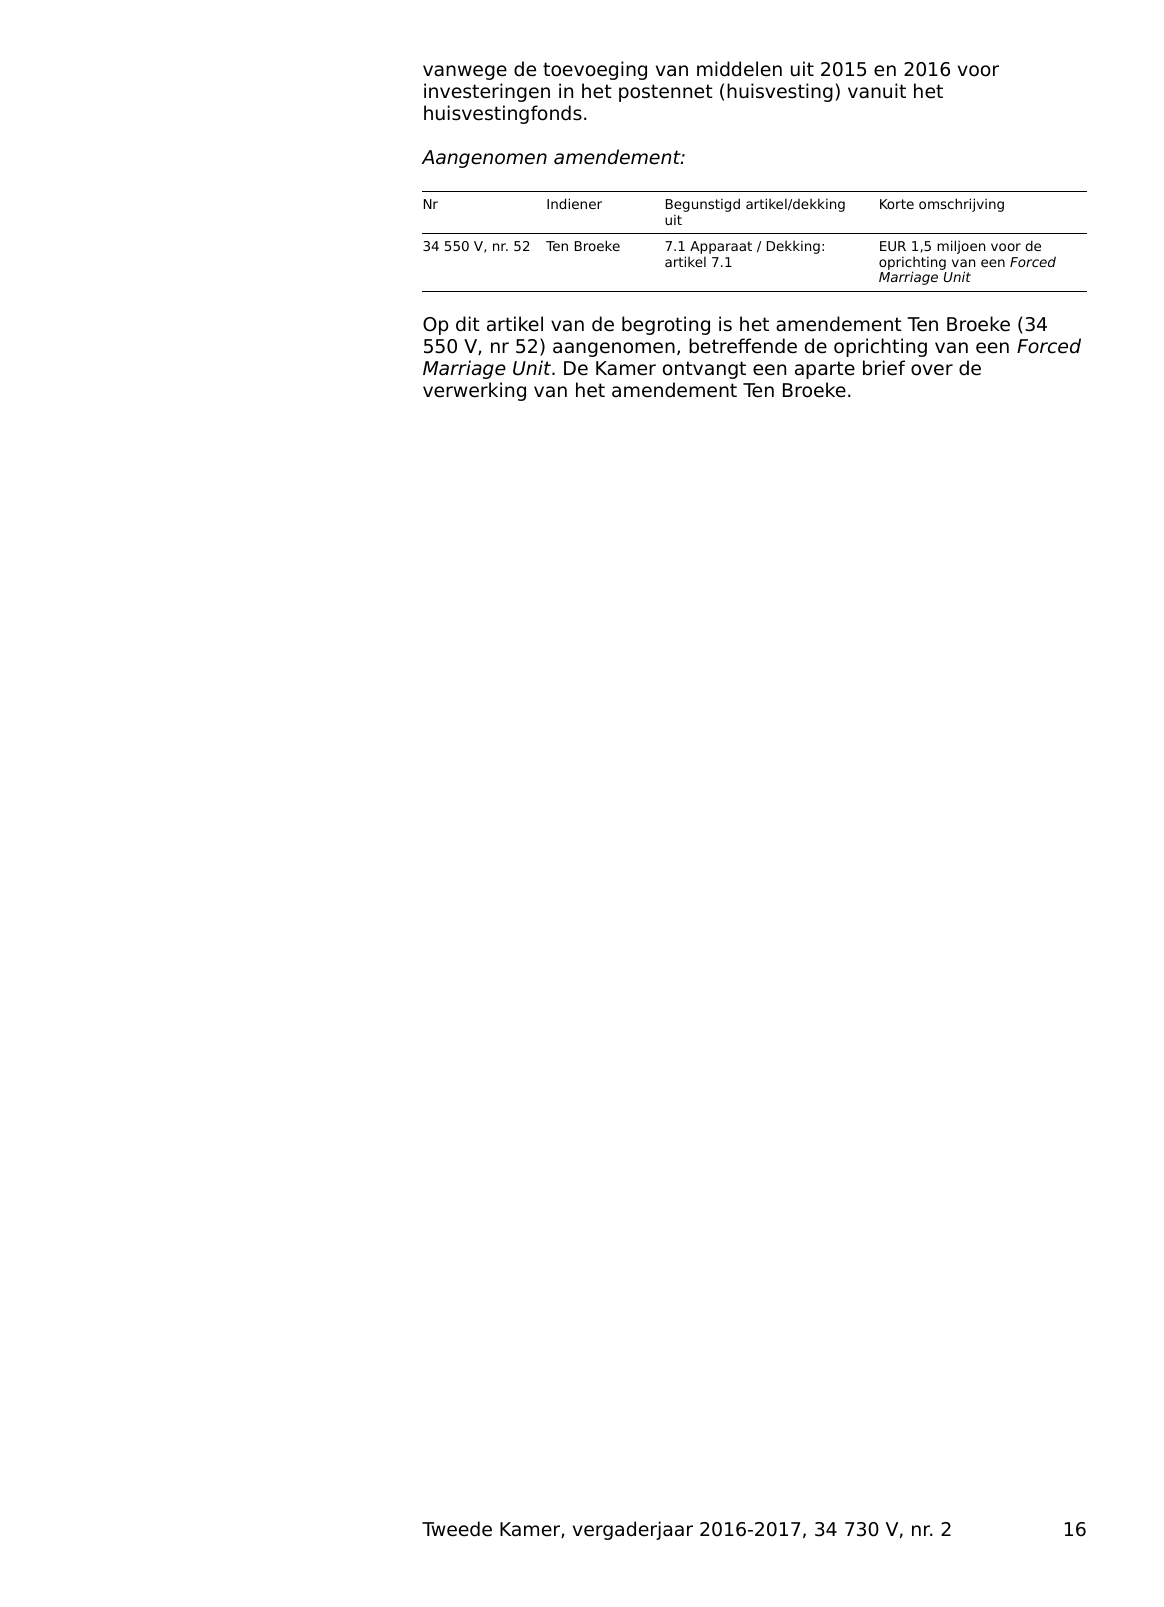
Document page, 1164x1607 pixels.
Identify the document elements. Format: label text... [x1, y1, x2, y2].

text Aangenomen amendement: [422, 147, 1087, 169]
table_header Indiener [540, 192, 658, 233]
text Op dit artikel van de begroting is het amendement Ten Broeke (34 550 V, nr 52) aangenomen, betreffende de oprichting van een Forced Marriage Unit. De Kamer ontvangt een aparte brief over de verwerking van het amendement Ten Broeke. [422, 314, 1087, 402]
table_cell 34 550 V, nr. 52 [422, 234, 540, 291]
table_header Nr [422, 192, 540, 233]
table_cell EUR 1,5 miljoen voor de oprichting van een Forced Marriage Unit [873, 234, 1087, 291]
text vanwege de toevoeging van middelen uit 2015 en 2016 voor investeringen in het postennet (huisvesting) vanuit het huisvestingfonds. [422, 59, 1087, 125]
table_header Begunstigd artikel/dekking uit [659, 192, 872, 233]
table_cell Ten Broeke [540, 234, 658, 291]
table_cell 7.1 Apparaat / Dekking: artikel 7.1 [659, 234, 872, 291]
table_header Korte omschrijving [873, 192, 1087, 233]
